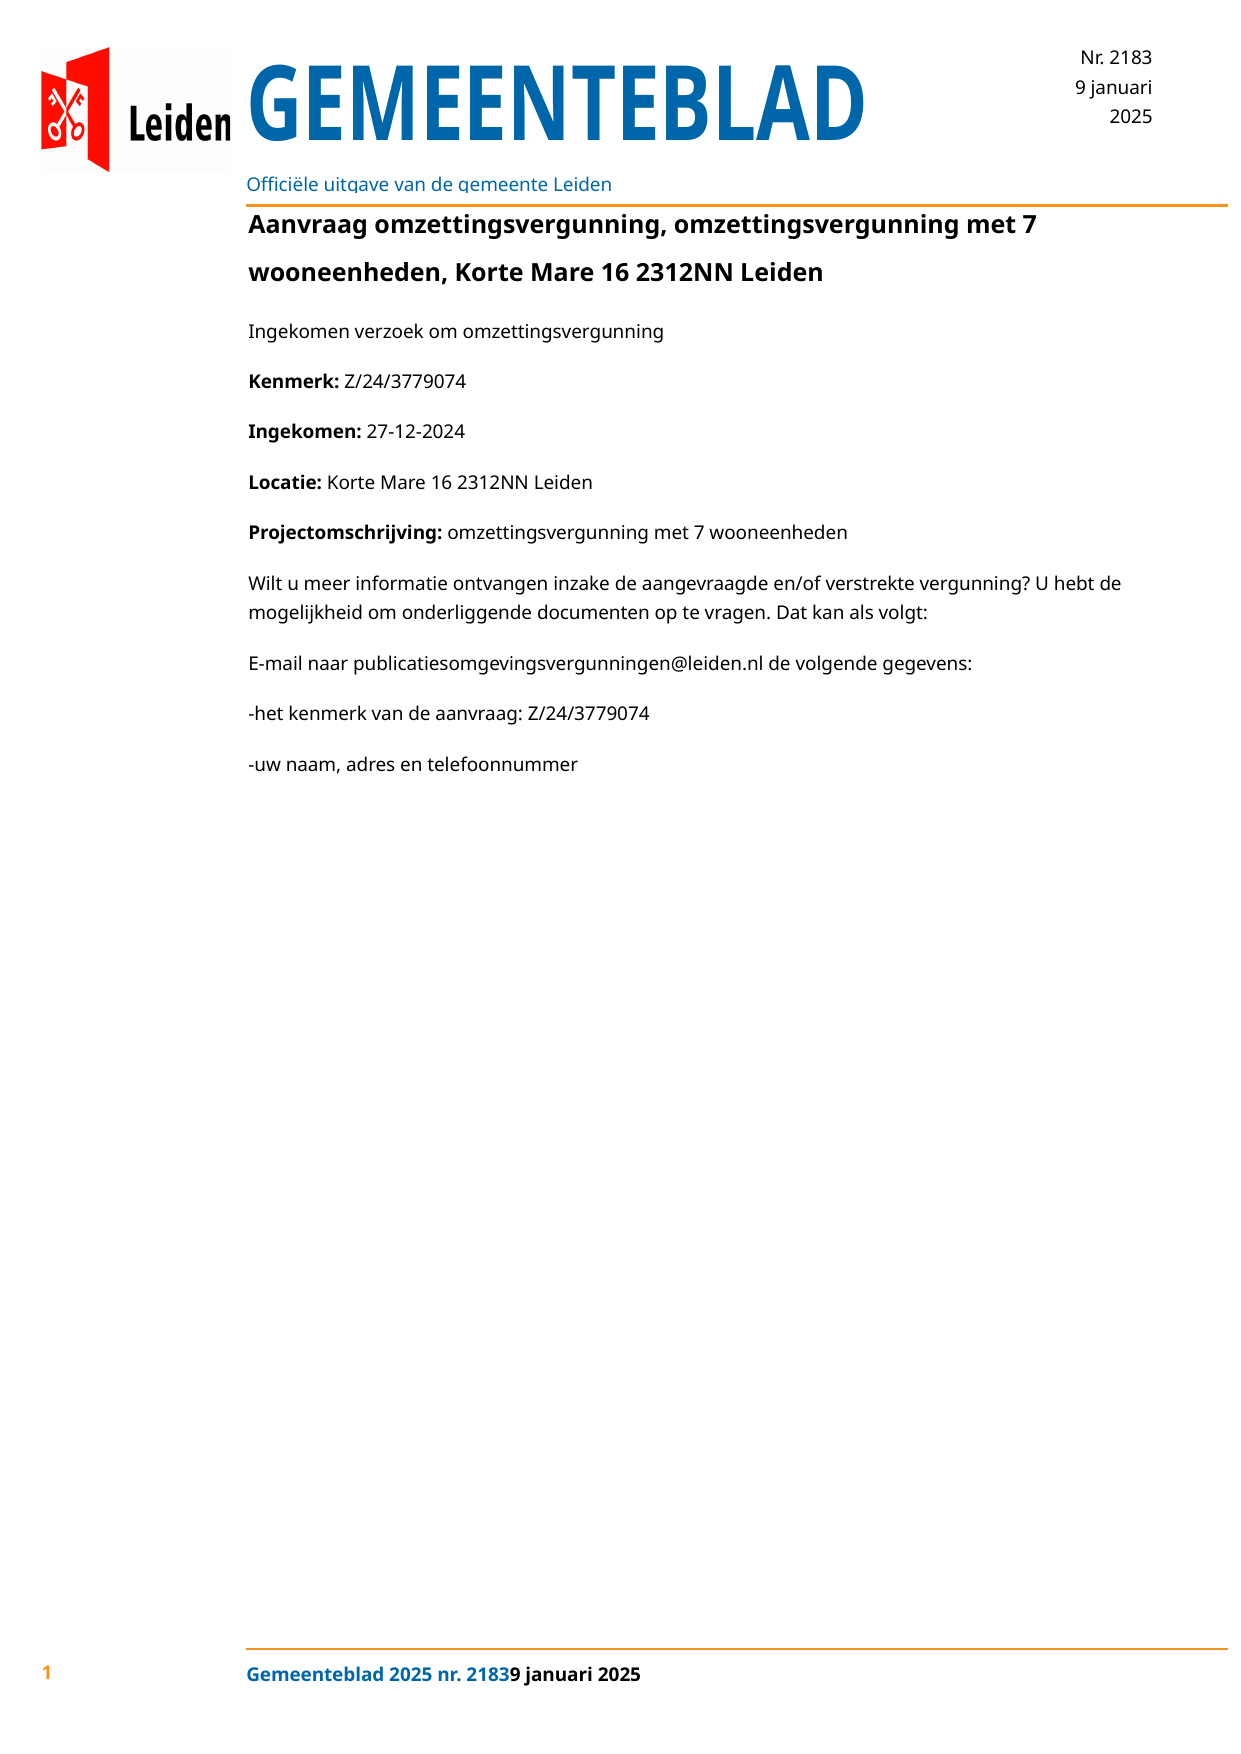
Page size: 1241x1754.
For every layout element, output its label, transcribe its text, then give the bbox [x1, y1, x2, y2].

text -uw naam, adres en telefoonnummer [248, 751, 1152, 777]
text E-mail naar publicatiesomgevingsvergunningen@leiden.nl de volgende gegevens: [248, 650, 1152, 676]
text Locatie: Korte Mare 16 2312NN Leiden [248, 469, 1152, 495]
text Wilt u meer informatie ontvangen inzake de aangevraagde en/of verstrekte vergunning? U hebt de mogelijkheid om onderliggende documenten op te vragen. Dat kan als volgt: [248, 570, 1152, 625]
text Projectomschrijving: omzettingsvergunning met 7 wooneenheden [248, 519, 1152, 545]
text Aanvraag omzettingsvergunning, omzettingsvergunning met 7 wooneenheden, Korte Mare 16 2312NN Leiden [248, 207, 1152, 288]
text -het kenmerk van de aanvraag: Z/24/3779074 [248, 700, 1152, 726]
text Ingekomen: 27-12-2024 [248, 419, 1152, 444]
text Kenmerk: Z/24/3779074 [248, 368, 1152, 394]
picture [41, 47, 231, 172]
text Ingekomen verzoek om omzettingsvergunning [248, 318, 1152, 344]
